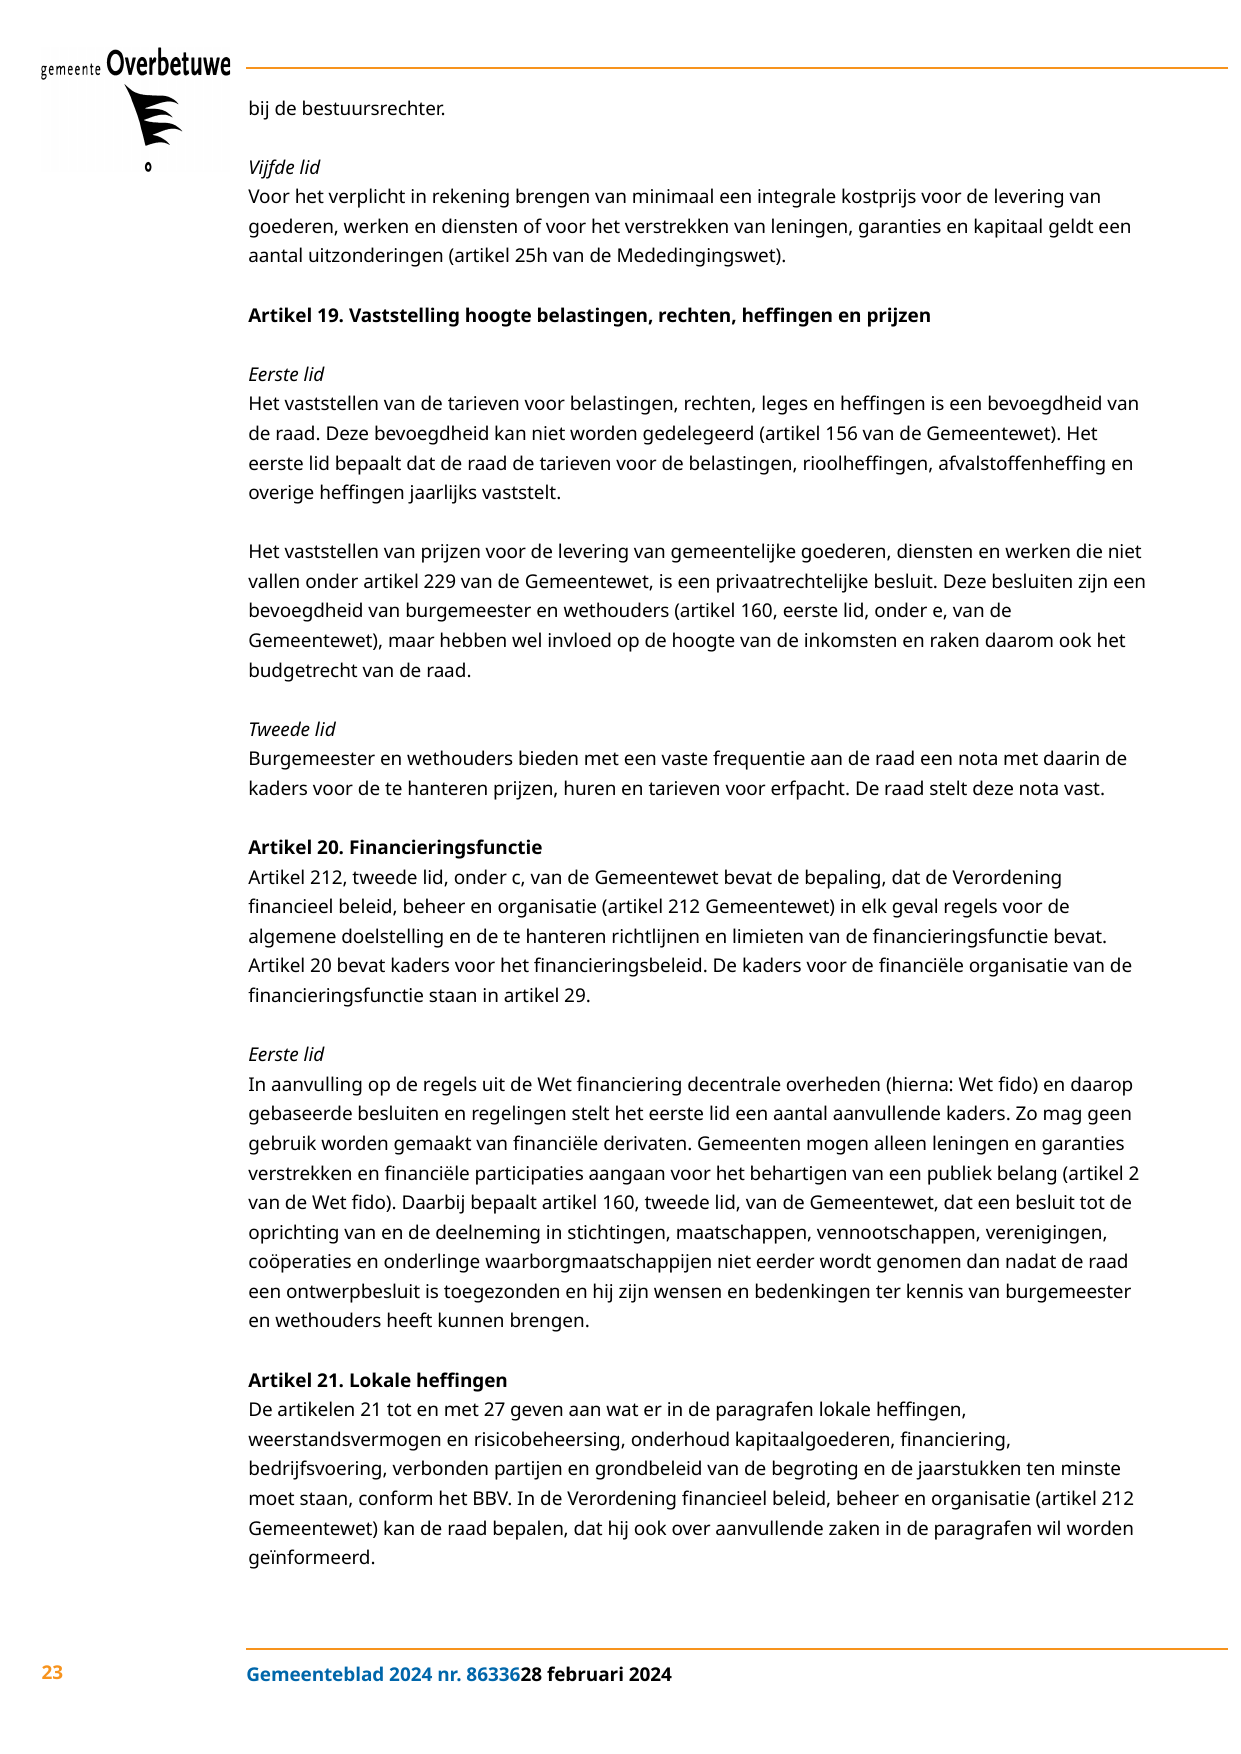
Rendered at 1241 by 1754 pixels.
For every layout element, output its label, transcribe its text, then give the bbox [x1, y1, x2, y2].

text Vijfde lid [248, 154, 1152, 180]
text In aanvulling op de regels uit de Wet financiering decentrale overheden (hierna: Wet fido) en daarop gebaseerde besluiten en regelingen stelt het eerste lid een aantal aanvullende kaders. Zo mag geen gebruik worden gemaakt van financiële derivaten. Gemeenten mogen alleen leningen en garanties verstrekken en financiële participaties aangaan voor het behartigen van een publiek belang (artikel 2 van de Wet fido). Daarbij bepaalt artikel 160, tweede lid, van de Gemeentewet, dat een besluit tot de oprichting van en de deelneming in stichtingen, maatschappen, vennootschappen, verenigingen, coöperaties en onderlinge waarborgmaatschappijen niet eerder wordt genomen dan nadat de raad een ontwerpbesluit is toegezonden en hij zijn wensen en bedenkingen ter kennis van burgemeester en wethouders heeft kunnen brengen. [248, 1071, 1152, 1333]
text Het vaststellen van de tarieven voor belastingen, rechten, leges en heffingen is een bevoegdheid van de raad. Deze bevoegdheid kan niet worden gedelegeerd (artikel 156 van de Gemeentewet). Het eerste lid bepaalt dat de raad de tarieven voor de belastingen, rioolheffingen, afvalstoffenheffing en overige heffingen jaarlijks vaststelt. [248, 391, 1152, 505]
text Artikel 212, tweede lid, onder c, van de Gemeentewet bevat de bepaling, dat de Verordening financieel beleid, beheer en organisatie (artikel 212 Gemeentewet) in elk geval regels voor de algemene doelstelling en de te hanteren richtlijnen en limieten van de financieringsfunctie bevat. Artikel 20 bevat kaders voor het financieringsbeleid. De kaders voor de financiële organisatie van de financieringsfunctie staan in artikel 29. [248, 864, 1152, 1008]
text Artikel 20. Financieringsfunctie [248, 834, 1152, 860]
picture [41, 47, 231, 172]
text Artikel 19. Vaststelling hoogte belastingen, rechten, heffingen en prijzen [248, 302, 1152, 328]
text Het vaststellen van prijzen voor de levering van gemeentelijke goederen, diensten en werken die niet vallen onder artikel 229 van de Gemeentewet, is een privaatrechtelijke besluit. Deze besluiten zijn een bevoegdheid van burgemeester en wethouders (artikel 160, eerste lid, onder e, van de Gemeentewet), maar hebben wel invloed op de hoogte van de inkomsten en raken daarom ook het budgetrecht van de raad. [248, 538, 1152, 683]
text Burgemeester en wethouders bieden met een vaste frequentie aan de raad een nota met daarin de kaders voor de te hanteren prijzen, huren en tarieven voor erfpacht. De raad stelt deze nota vast. [248, 746, 1152, 801]
text Eerste lid [248, 361, 1152, 387]
text Voor het verplicht in rekening brengen van minimaal een integrale kostprijs voor de levering van goederen, werken en diensten of voor het verstrekken van leningen, garanties en kapitaal geldt een aantal uitzonderingen (artikel 25h van de Mededingingswet). [248, 183, 1152, 268]
text Tweede lid [248, 716, 1152, 742]
text De artikelen 21 tot en met 27 geven aan wat er in de paragrafen lokale heffingen, weerstandsvermogen en risicobeheersing, onderhoud kapitaalgoederen, financiering, bedrijfsvoering, verbonden partijen en grondbeleid van de begroting en de jaarstukken ten minste moet staan, conform het BBV. In de Verordening financieel beleid, beheer en organisatie (artikel 212 Gemeentewet) kan de raad bepalen, dat hij ook over aanvullende zaken in de paragrafen wil worden geïnformeerd. [248, 1396, 1152, 1570]
text Artikel 21. Lokale heffingen [248, 1367, 1152, 1393]
text Eerste lid [248, 1041, 1152, 1067]
text bij de bestuursrechter. [248, 95, 1152, 121]
